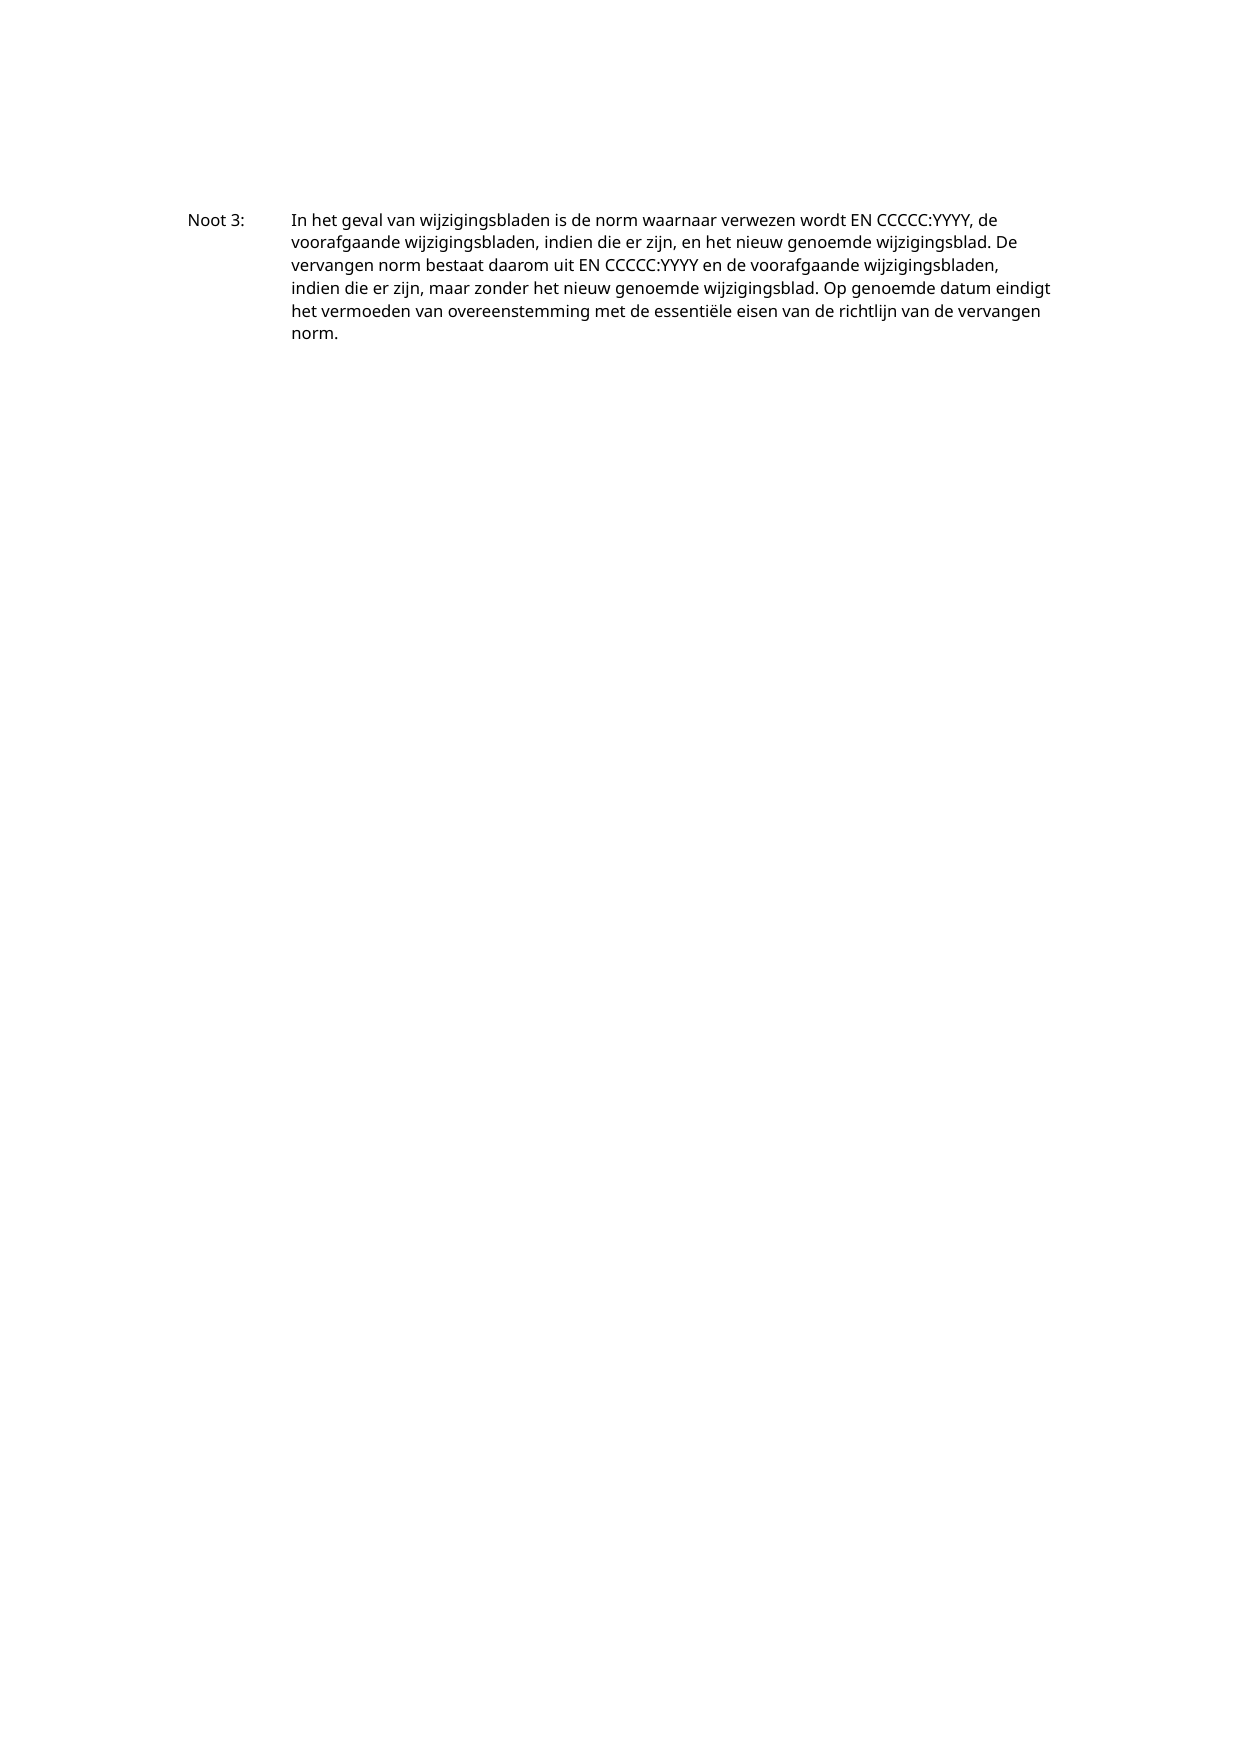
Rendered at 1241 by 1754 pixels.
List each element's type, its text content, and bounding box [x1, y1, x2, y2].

table_cell [188, 150, 291, 208]
table_cell Noot 3: [188, 209, 291, 375]
table_cell [291, 150, 1053, 208]
table_cell In het geval van wijzigingsbladen is de norm waarnaar verwezen wordt EN CCCCC:YYYY, de voorafgaande wijzigingsbladen, indien die er zijn, en het nieuw genoemde wijzigingsblad. De vervangen norm bestaat daarom uit EN CCCCC:YYYY en de voorafgaande wijzigingsbladen, indien die er zijn, maar zonder het nieuw genoemde wijzigingsblad. Op genoemde datum eindigt het vermoeden van overeenstemming met de essentiële eisen van de richtlijn van de vervangen norm. [291, 209, 1053, 375]
